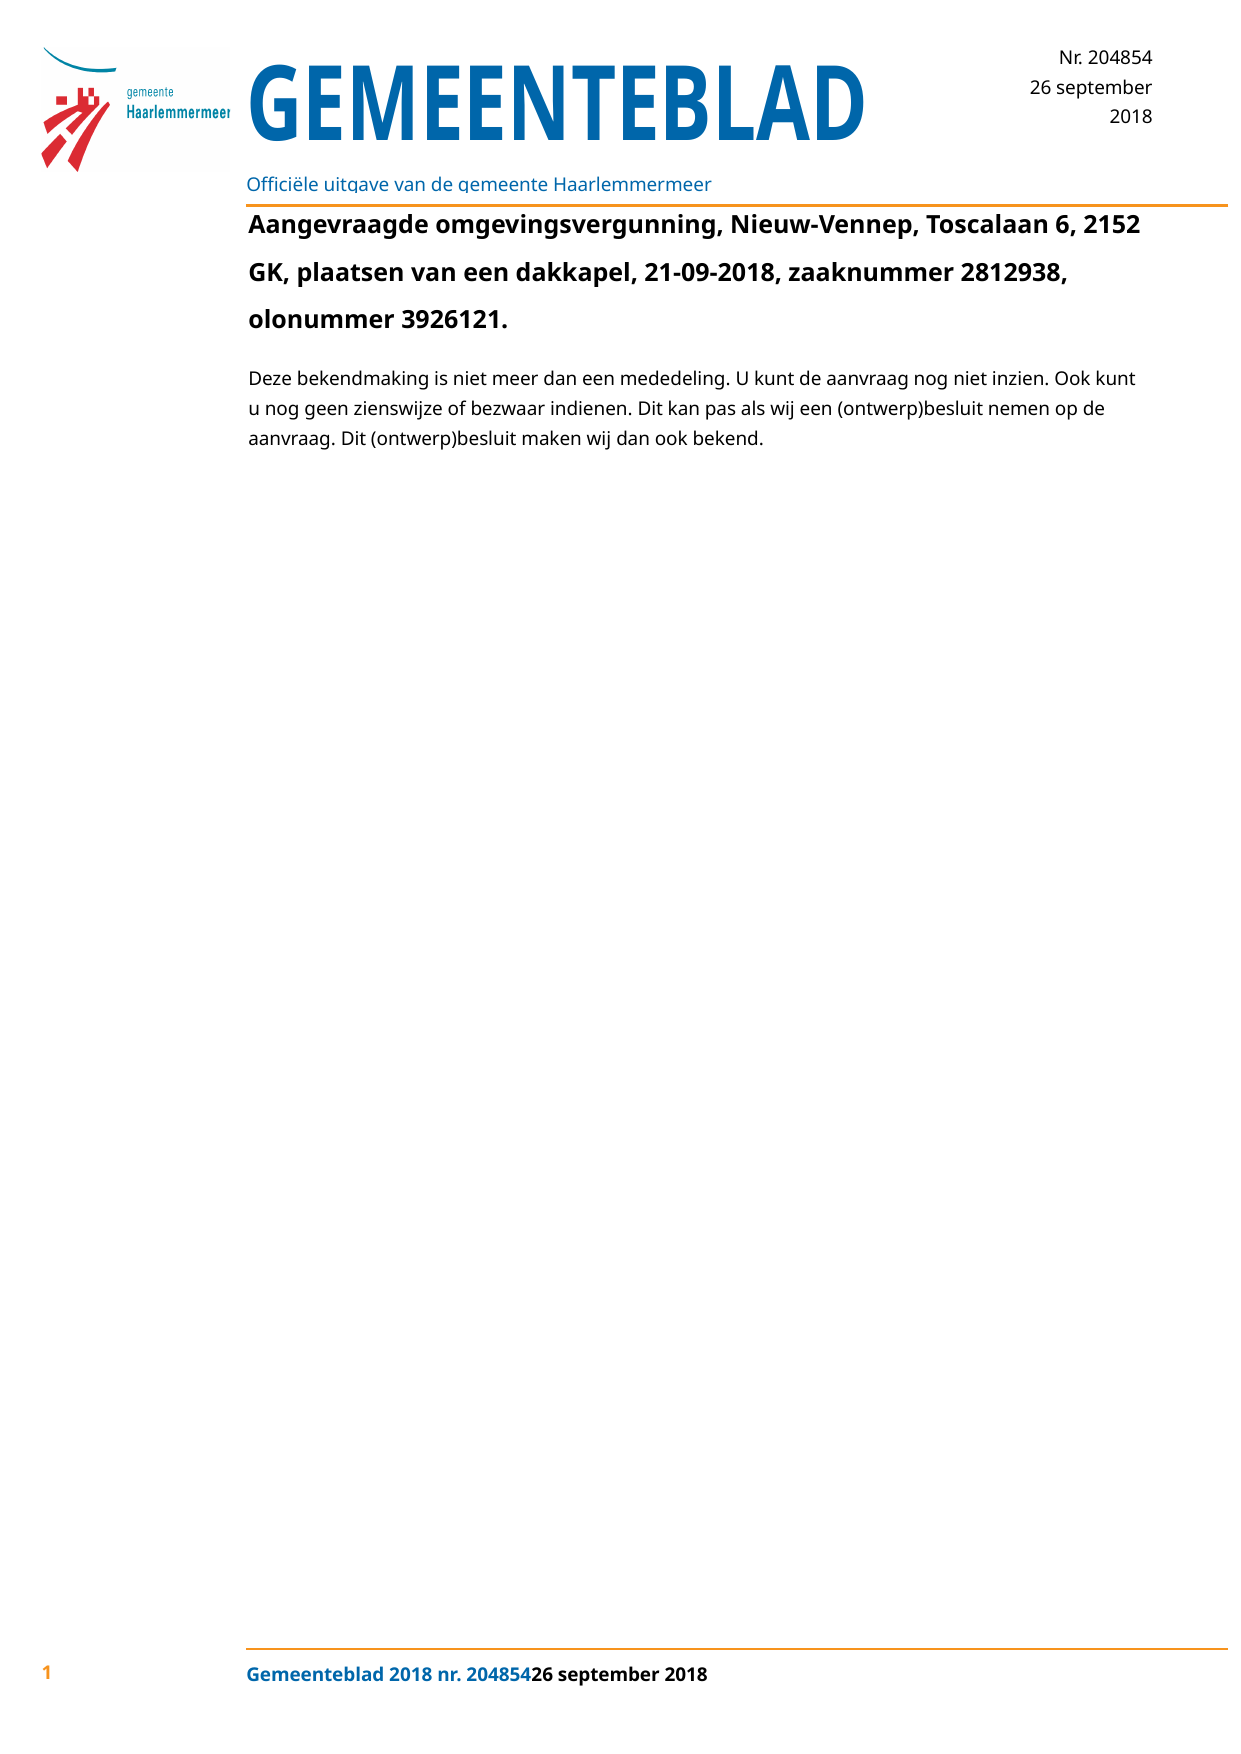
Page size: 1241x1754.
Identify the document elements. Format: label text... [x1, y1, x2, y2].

text Deze bekendmaking is niet meer dan een mededeling. U kunt de aanvraag nog niet inzien. Ook kunt u nog geen zienswijze of bezwaar indienen. Dit kan pas als wij een (ontwerp)besluit nemen op de aanvraag. Dit (ontwerp)besluit maken wij dan ook bekend. [248, 366, 1152, 450]
picture [41, 47, 231, 172]
text Aangevraagde omgevingsvergunning, Nieuw-Vennep, Toscalaan 6, 2152 GK, plaatsen van een dakkapel, 21-09-2018, zaaknummer 2812938, olonummer 3926121. [248, 207, 1152, 336]
